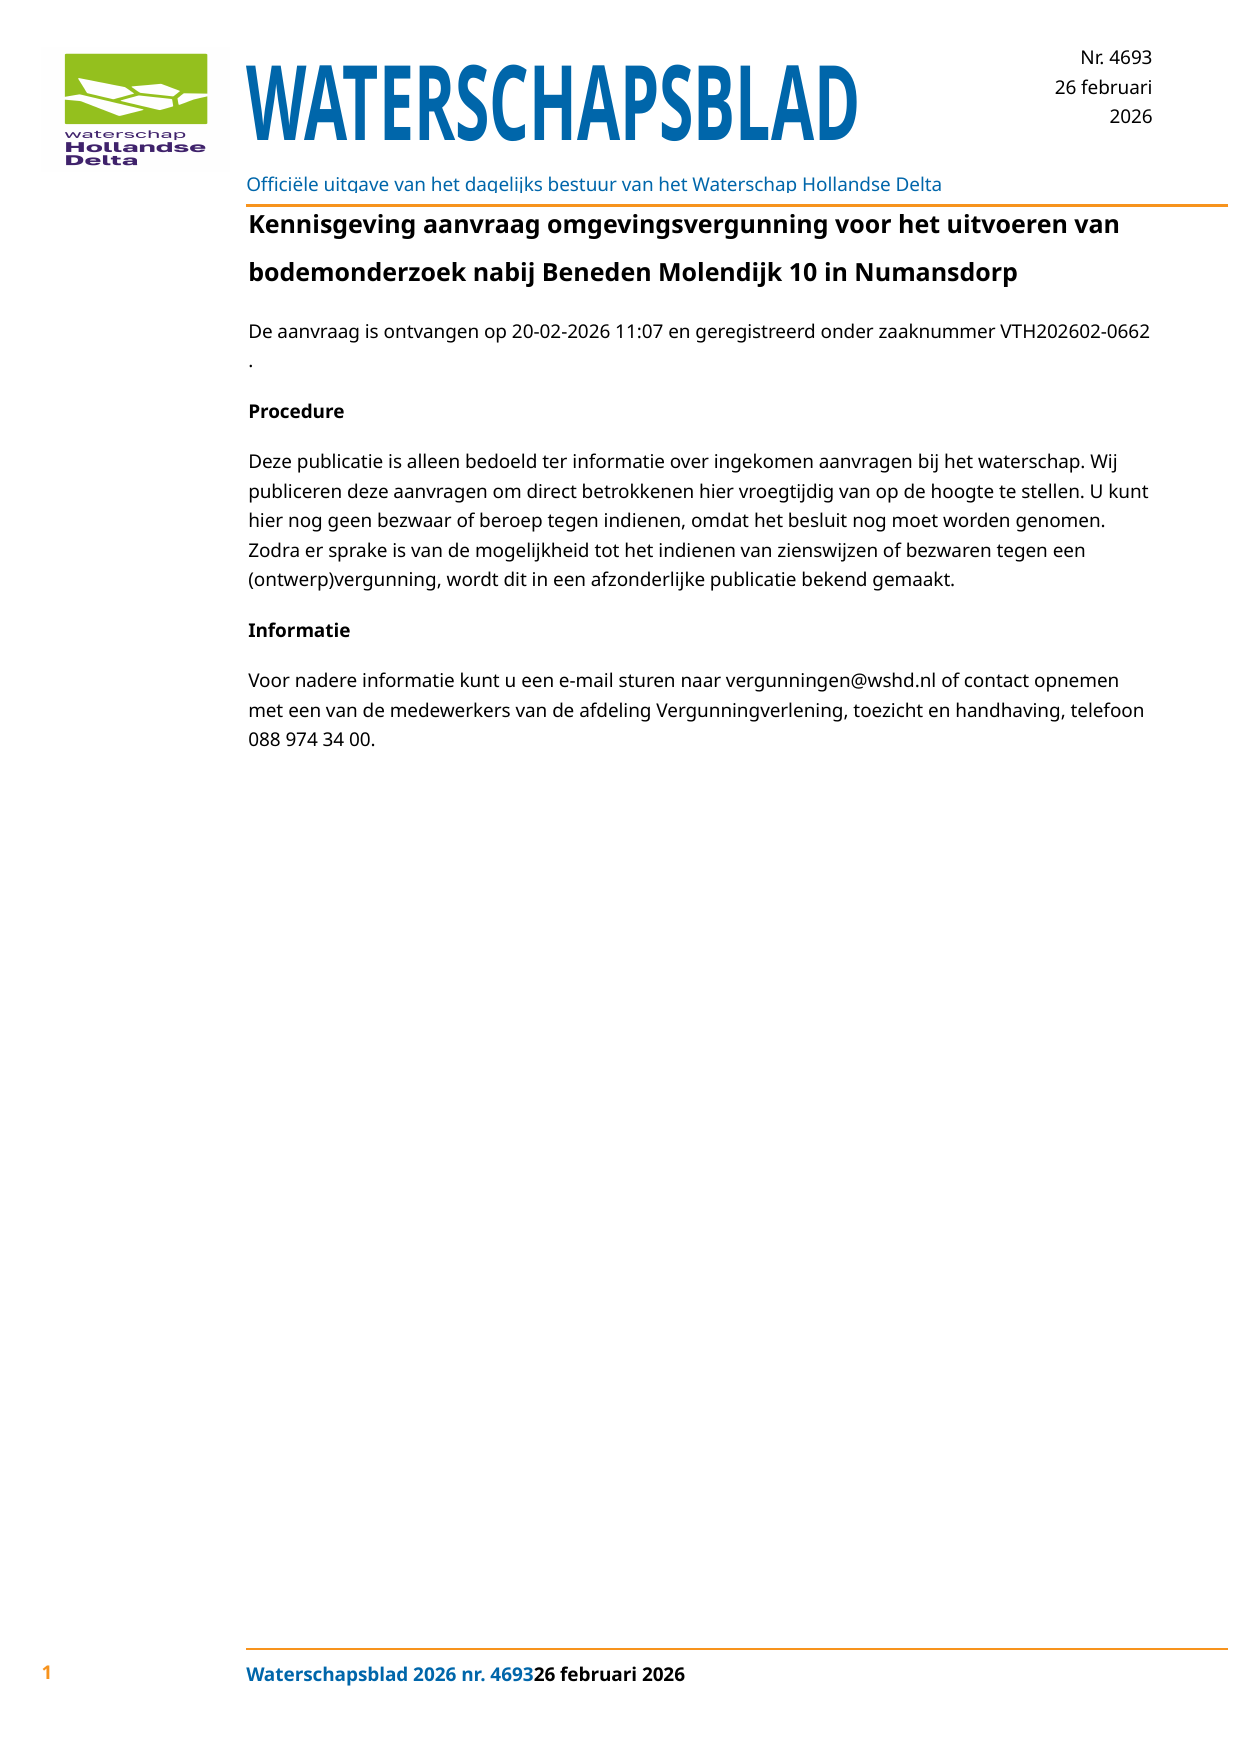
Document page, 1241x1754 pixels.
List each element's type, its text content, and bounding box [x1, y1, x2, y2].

picture [41, 47, 231, 172]
text Kennisgeving aanvraag omgevingsvergunning voor het uitvoeren van bodemonderzoek nabij Beneden Molendijk 10 in Numansdorp [248, 207, 1152, 288]
text Informatie [248, 617, 1152, 643]
text Voor nadere informatie kunt u een e-mail sturen naar vergunningen@wshd.nl of contact opnemen met een van de medewerkers van de afdeling Vergunningverlening, toezicht en handhaving, telefoon 088 974 34 00. [248, 667, 1152, 752]
text De aanvraag is ontvangen op 20-02-2026 11:07 en geregistreerd onder zaaknummer VTH202602-0662 . [248, 318, 1152, 373]
text Procedure [248, 398, 1152, 424]
text Deze publicatie is alleen bedoeld ter informatie over ingekomen aanvragen bij het waterschap. Wij publiceren deze aanvragen om direct betrokkenen hier vroegtijdig van op de hoogte te stellen. U kunt hier nog geen bezwaar of beroep tegen indienen, omdat het besluit nog moet worden genomen. Zodra er sprake is van de mogelijkheid tot het indienen van zienswijzen of bezwaren tegen een (ontwerp)vergunning, wordt dit in een afzonderlijke publicatie bekend gemaakt. [248, 448, 1152, 592]
